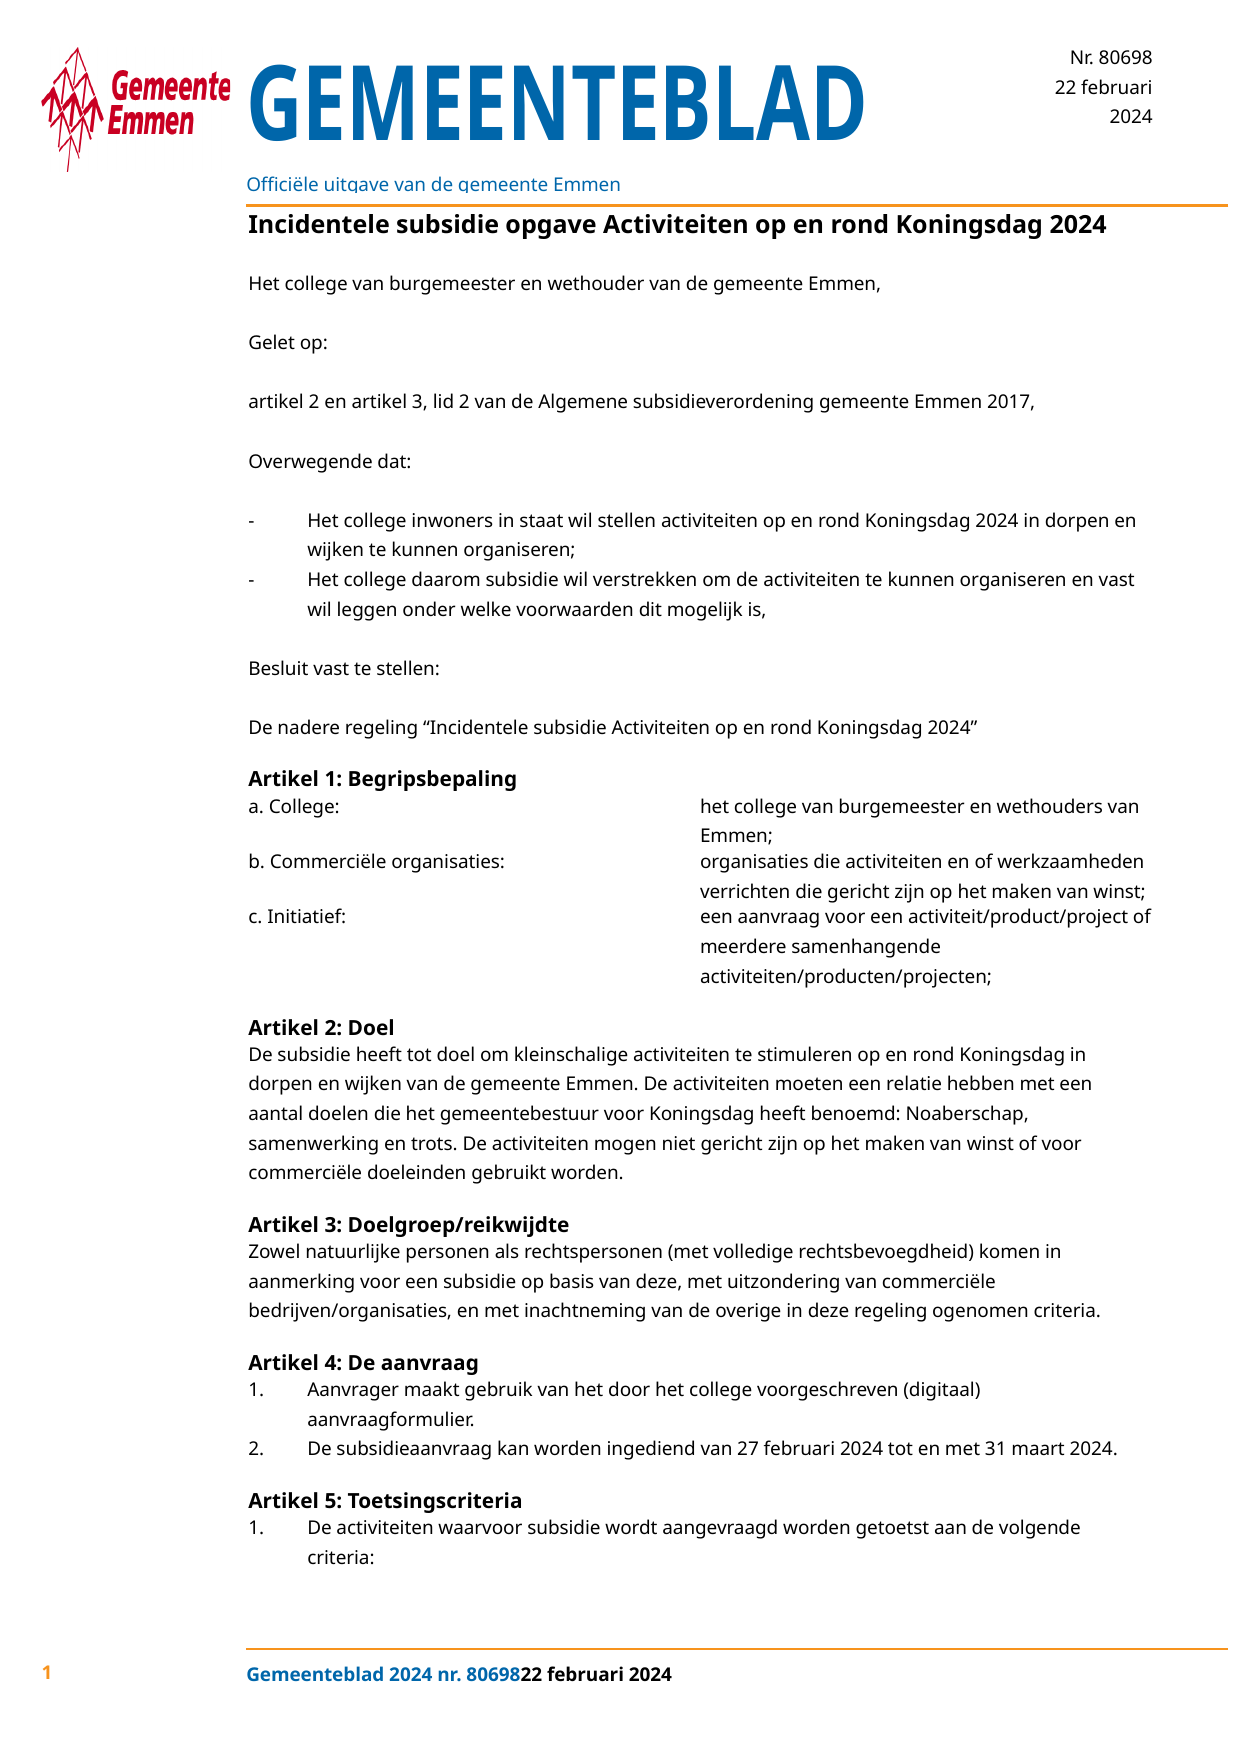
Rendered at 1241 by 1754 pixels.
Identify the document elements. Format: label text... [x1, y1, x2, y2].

table_cell organisaties die activiteiten en of werkzaamheden verrichten die gericht zijn op het maken van winst; [700, 848, 1152, 904]
text artikel 2 en artikel 3, lid 2 van de Algemene subsidieverordening gemeente Emmen 2017, [248, 389, 1152, 414]
text Artikel 5: Toetsingscriteria [248, 1486, 1152, 1514]
text Zowel natuurlijke personen als rechtspersonen (met volledige rechtsbevoegdheid) komen in aanmerking voor een subsidie op basis van deze, met uitzondering van commerciële bedrijven/organisaties, en met inachtneming van de overige in deze regeling ogenomen criteria. [248, 1238, 1152, 1323]
text De subsidie heeft tot doel om kleinschalige activiteiten te stimuleren op en rond Koningsdag in dorpen en wijken van de gemeente Emmen. De activiteiten moeten een relatie hebben met een aantal doelen die het gemeentebestuur voor Koningsdag heeft benoemd: Noaberschap, samenwerking en trots. De activiteiten mogen niet gericht zijn op het maken van winst of voor commerciële doeleinden gebruikt worden. [248, 1041, 1152, 1185]
list De activiteiten waarvoor subsidie wordt aangevraagd worden getoetst aan de volgende criteria: [248, 1514, 1152, 1569]
list De subsidieaanvraag kan worden ingediend van 27 februari 2024 tot en met 31 maart 2024. [248, 1435, 1152, 1461]
text Het college van burgemeester en wethouder van de gemeente Emmen, [248, 270, 1152, 296]
text Incidentele subsidie opgave Activiteiten op en rond Koningsdag 2024 [248, 207, 1152, 241]
text Besluit vast te stellen: [248, 655, 1152, 681]
picture [41, 47, 231, 172]
table_header het college van burgemeester en wethouders van Emmen; [700, 793, 1152, 848]
list Het college inwoners in staat wil stellen activiteiten op en rond Koningsdag 2024 in dorpen en wijken te kunnen organiseren; [248, 507, 1152, 562]
text Artikel 3: Doelgroep/reikwijdte [248, 1210, 1152, 1238]
text De nadere regeling “Incidentele subsidie Activiteiten op en rond Koningsdag 2024” [248, 714, 1152, 740]
list Het college daarom subsidie wil verstrekken om de activiteiten te kunnen organiseren en vast wil leggen onder welke voorwaarden dit mogelijk is, [248, 566, 1152, 621]
table_cell b. Commerciële organisaties: [248, 848, 700, 904]
text Overwegende dat: [248, 448, 1152, 473]
table_cell een aanvraag voor een activiteit/product/project of meerdere samenhangende activiteiten/producten/projecten; [700, 904, 1152, 988]
list Aanvrager maakt gebruik van het door het college voorgeschreven (digitaal) aanvraagformulier. [248, 1376, 1152, 1432]
text Artikel 1: Begripsbepaling [248, 764, 1152, 793]
text Gelet op: [248, 329, 1152, 355]
text Artikel 4: De aanvraag [248, 1348, 1152, 1376]
table_header a. College: [248, 793, 700, 848]
text Artikel 2: Doel [248, 1013, 1152, 1041]
table_cell c. Initiatief: [248, 904, 700, 988]
